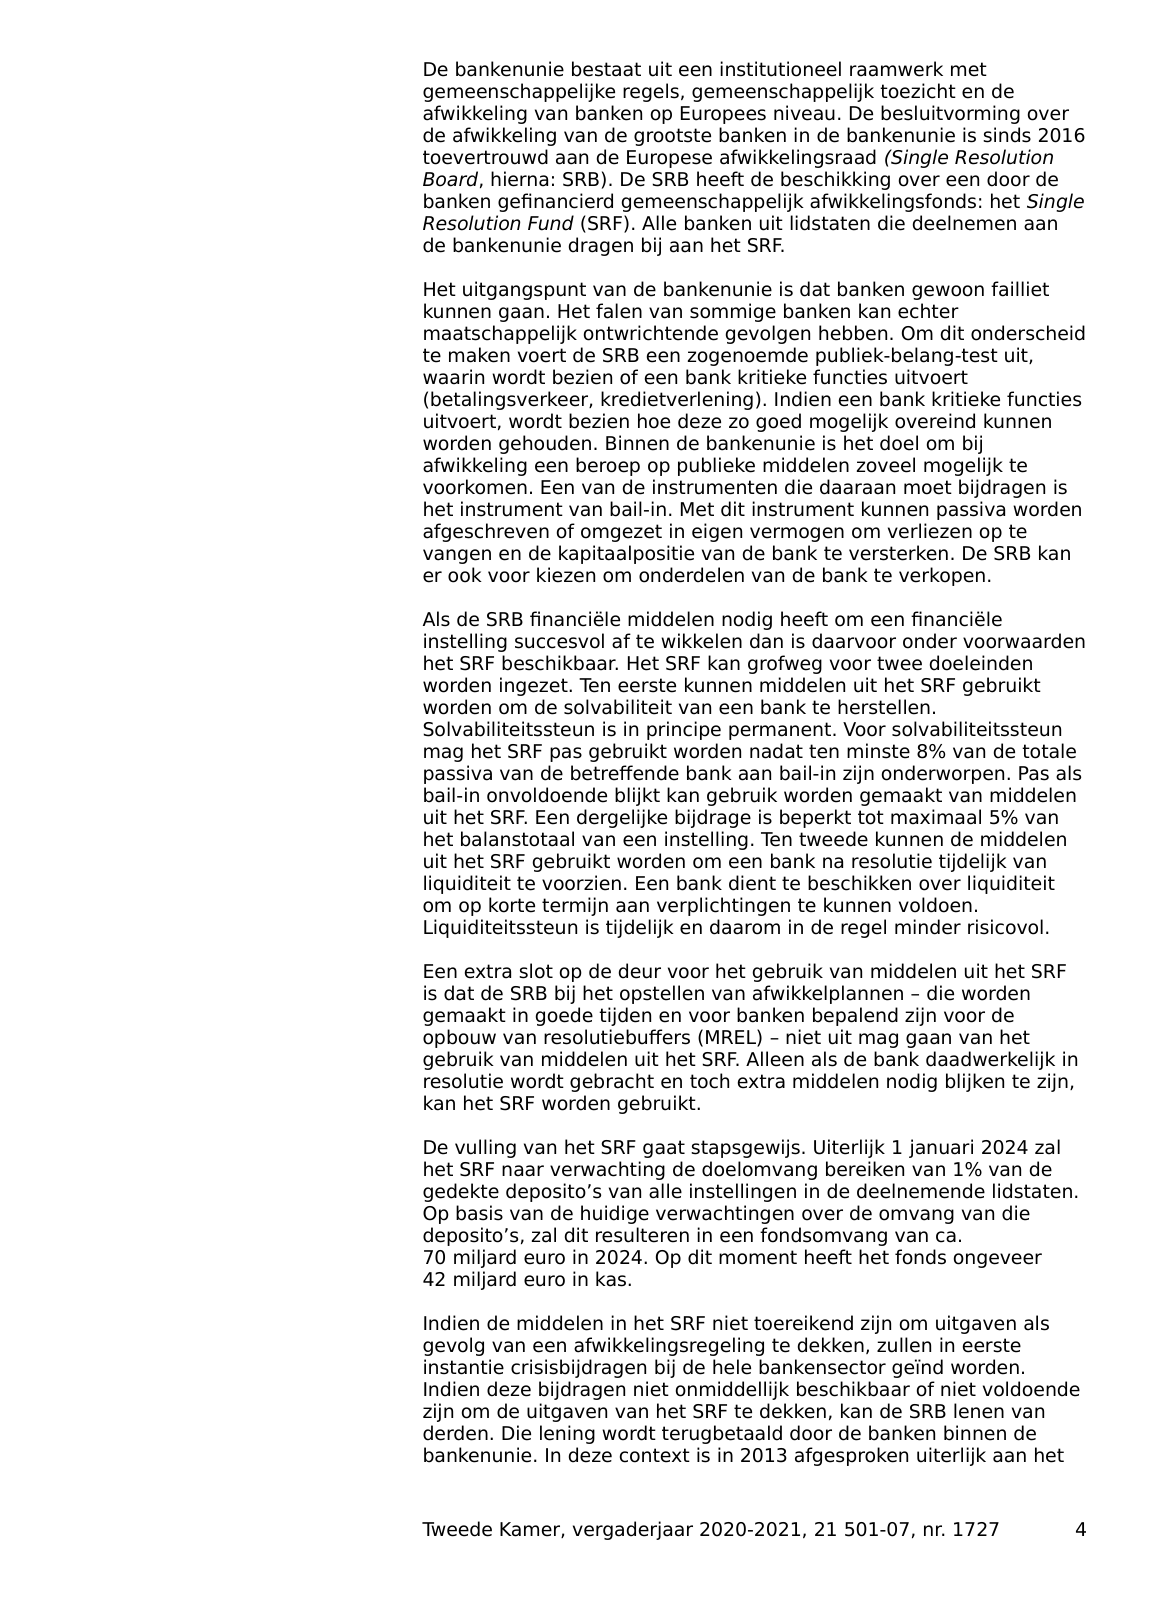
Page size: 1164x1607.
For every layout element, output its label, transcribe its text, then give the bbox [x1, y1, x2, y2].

text De bankenunie bestaat uit een institutioneel raamwerk met gemeenschappelijke regels, gemeenschappelijk toezicht en de afwikkeling van banken op Europees niveau. De besluitvorming over de afwikkeling van de grootste banken in de bankenunie is sinds 2016 toevertrouwd aan de Europese afwikkelingsraad (Single Resolution Board, hierna: SRB). De SRB heeft de beschikking over een door de banken gefinancierd gemeenschappelijk afwikkelingsfonds: het Single Resolution Fund (SRF). Alle banken uit lidstaten die deelnemen aan de bankenunie dragen bij aan het SRF. [422, 59, 1087, 257]
text Een extra slot op de deur voor het gebruik van middelen uit het SRF is dat de SRB bij het opstellen van afwikkelplannen – die worden gemaakt in goede tijden en voor banken bepalend zijn voor de opbouw van resolutiebuffers (MREL) – niet uit mag gaan van het gebruik van middelen uit het SRF. Alleen als de bank daadwerkelijk in resolutie wordt gebracht en toch extra middelen nodig blijken te zijn, kan het SRF worden gebruikt. [422, 961, 1087, 1115]
text Indien de middelen in het SRF niet toereikend zijn om uitgaven als gevolg van een afwikkelingsregeling te dekken, zullen in eerste instantie crisisbijdragen bij de hele bankensector geïnd worden. Indien deze bijdragen niet onmiddellijk beschikbaar of niet voldoende zijn om de uitgaven van het SRF te dekken, kan de SRB lenen van derden. Die lening wordt terugbetaald door de banken binnen de bankenunie. In deze context is in 2013 afgesproken uiterlijk aan het [422, 1313, 1087, 1467]
text Als de SRB financiële middelen nodig heeft om een financiële instelling succesvol af te wikkelen dan is daarvoor onder voorwaarden het SRF beschikbaar. Het SRF kan grofweg voor twee doeleinden worden ingezet. Ten eerste kunnen middelen uit het SRF gebruikt worden om de solvabiliteit van een bank te herstellen. Solvabiliteitssteun is in principe permanent. Voor solvabiliteitssteun mag het SRF pas gebruikt worden nadat ten minste 8% van de totale passiva van de betreffende bank aan bail-in zijn onderworpen. Pas als bail-in onvoldoende blijkt kan gebruik worden gemaakt van middelen uit het SRF. Een dergelijke bijdrage is beperkt tot maximaal 5% van het balanstotaal van een instelling. Ten tweede kunnen de middelen uit het SRF gebruikt worden om een bank na resolutie tijdelijk van liquiditeit te voorzien. Een bank dient te beschikken over liquiditeit om op korte termijn aan verplichtingen te kunnen voldoen. Liquiditeitssteun is tijdelijk en daarom in de regel minder risicovol. [422, 609, 1087, 939]
text Het uitgangspunt van de bankenunie is dat banken gewoon failliet kunnen gaan. Het falen van sommige banken kan echter maatschappelijk ontwrichtende gevolgen hebben. Om dit onderscheid te maken voert de SRB een zogenoemde publiek-belang-test uit, waarin wordt bezien of een bank kritieke functies uitvoert (betalingsverkeer, kredietverlening). Indien een bank kritieke functies uitvoert, wordt bezien hoe deze zo goed mogelijk overeind kunnen worden gehouden. Binnen de bankenunie is het doel om bij afwikkeling een beroep op publieke middelen zoveel mogelijk te voorkomen. Een van de instrumenten die daaraan moet bijdragen is het instrument van bail-in. Met dit instrument kunnen passiva worden afgeschreven of omgezet in eigen vermogen om verliezen op te vangen en de kapitaalpositie van de bank te versterken. De SRB kan er ook voor kiezen om onderdelen van de bank te verkopen. [422, 279, 1087, 587]
text De vulling van het SRF gaat stapsgewijs. Uiterlijk 1 januari 2024 zal het SRF naar verwachting de doelomvang bereiken van 1% van de gedekte deposito’s van alle instellingen in de deelnemende lidstaten. Op basis van de huidige verwachtingen over de omvang van die deposito’s, zal dit resulteren in een fondsomvang van ca. 70 miljard euro in 2024. Op dit moment heeft het fonds ongeveer 42 miljard euro in kas. [422, 1137, 1087, 1291]
